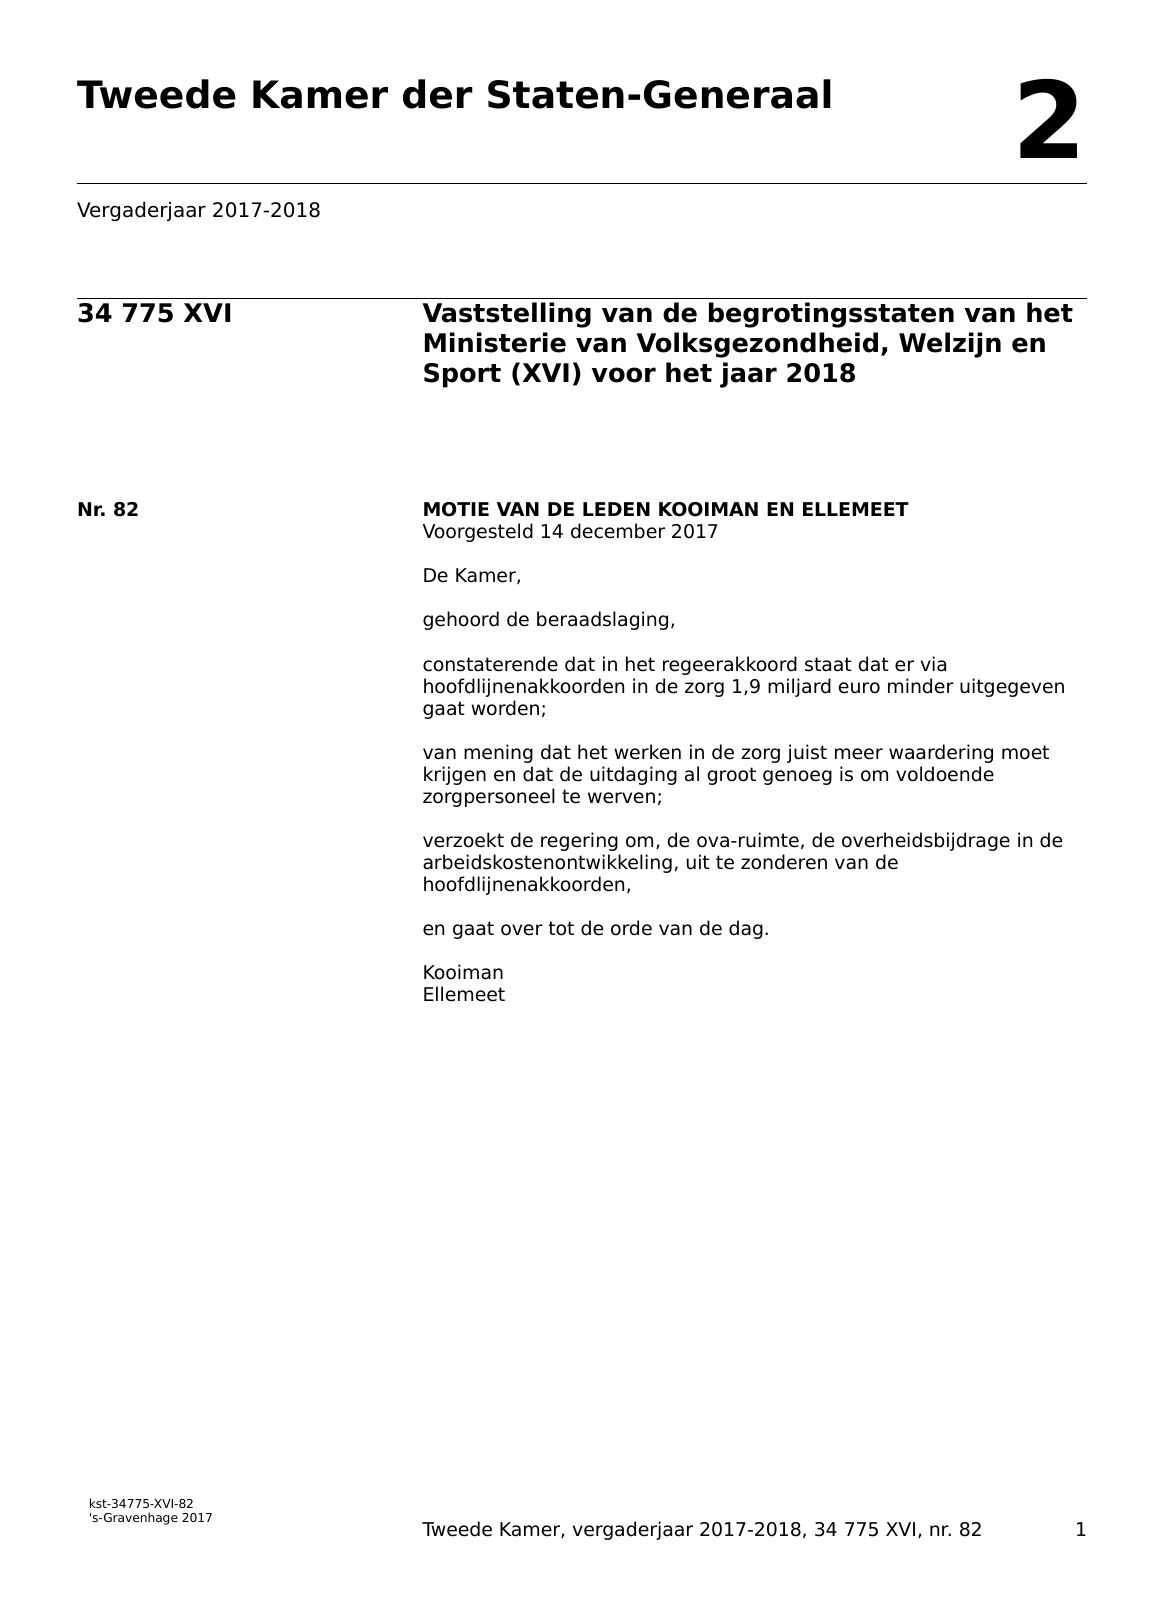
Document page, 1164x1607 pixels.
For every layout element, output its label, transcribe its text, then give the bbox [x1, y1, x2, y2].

subtitle Nr. 82 MOTIE VAN DE LEDEN KOOIMAN EN ELLEMEET [77, 499, 1087, 521]
table_header Tweede Kamer der Staten-Generaal [77, 59, 886, 183]
text van mening dat het werken in de zorg juist meer waardering moet krijgen en dat de uitdaging al groot genoeg is om voldoende zorgpersoneel te werven; [422, 742, 1087, 808]
text en gaat over tot de orde van de dag. [422, 918, 1087, 940]
table_header 2 [886, 59, 1087, 183]
text Ellemeet [422, 984, 1087, 1006]
text 's-Gravenhage 2017 [88, 1511, 323, 1525]
text Kooiman [422, 962, 1087, 984]
text constaterende dat in het regeerakkoord staat dat er via hoofdlijnenakkoorden in de zorg 1,9 miljard euro minder uitgegeven gaat worden; [422, 653, 1087, 719]
text Voorgesteld 14 december 2017 [422, 521, 1087, 543]
text kst-34775-XVI-82 [88, 1497, 323, 1511]
subtitle 34 775 XVI Vaststelling van de begrotingsstaten van het Ministerie van Volksgezondheid, Welzijn en Sport (XVI) voor het jaar 2018 [77, 299, 1087, 388]
table_cell Vergaderjaar 2017-2018 [77, 184, 1087, 298]
text verzoekt de regering om, de ova-ruimte, de overheidsbijdrage in de arbeidskostenontwikkeling, uit te zonderen van de hoofdlijnenakkoorden, [422, 830, 1087, 896]
text De Kamer, [422, 565, 1087, 587]
text gehoord de beraadslaging, [422, 609, 1087, 631]
